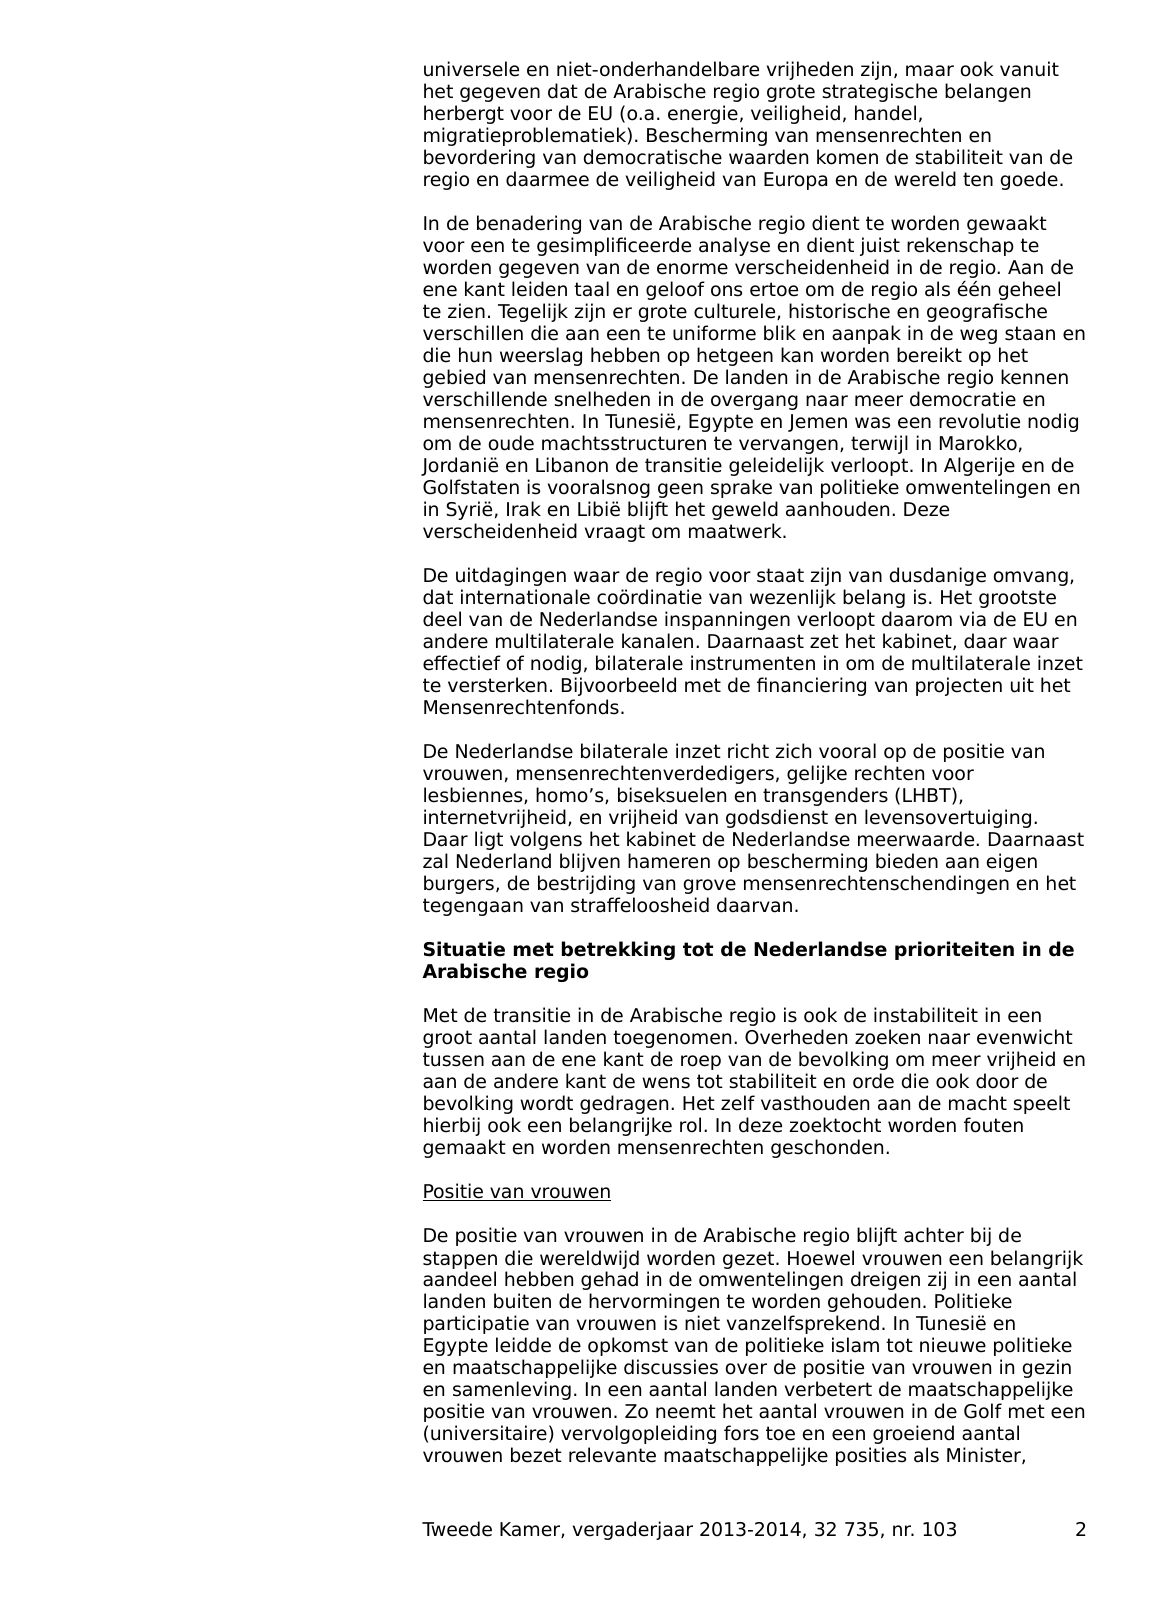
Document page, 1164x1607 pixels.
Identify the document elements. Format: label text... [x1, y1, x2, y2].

text De positie van vrouwen in de Arabische regio blijft achter bij de stappen die wereldwijd worden gezet. Hoewel vrouwen een belangrijk aandeel hebben gehad in de omwentelingen dreigen zij in een aantal landen buiten de hervormingen te worden gehouden. Politieke participatie van vrouwen is niet vanzelfsprekend. In Tunesië en Egypte leidde de opkomst van de politieke islam tot nieuwe politieke en maatschappelijke discussies over de positie van vrouwen in gezin en samenleving. In een aantal landen verbetert de maatschappelijke positie van vrouwen. Zo neemt het aantal vrouwen in de Golf met een (universitaire) vervolgopleiding fors toe en een groeiend aantal vrouwen bezet relevante maatschappelijke posities als Minister, [422, 1225, 1087, 1467]
text In de benadering van de Arabische regio dient te worden gewaakt voor een te gesimplificeerde analyse en dient juist rekenschap te worden gegeven van de enorme verscheidenheid in de regio. Aan de ene kant leiden taal en geloof ons ertoe om de regio als één geheel te zien. Tegelijk zijn er grote culturele, historische en geografische verschillen die aan een te uniforme blik en aanpak in de weg staan en die hun weerslag hebben op hetgeen kan worden bereikt op het gebied van mensenrechten. De landen in de Arabische regio kennen verschillende snelheden in de overgang naar meer democratie en mensenrechten. In Tunesië, Egypte en Jemen was een revolutie nodig om de oude machtsstructuren te vervangen, terwijl in Marokko, Jordanië en Libanon de transitie geleidelijk verloopt. In Algerije en de Golfstaten is vooralsnog geen sprake van politieke omwentelingen en in Syrië, Irak en Libië blijft het geweld aanhouden. Deze verscheidenheid vraagt om maatwerk. [422, 213, 1087, 543]
subtitle Situatie met betrekking tot de Nederlandse prioriteiten in de Arabische regio [422, 939, 1087, 983]
subtitle Positie van vrouwen [422, 1181, 1087, 1203]
text De uitdagingen waar de regio voor staat zijn van dusdanige omvang, dat internationale coördinatie van wezenlijk belang is. Het grootste deel van de Nederlandse inspanningen verloopt daarom via de EU en andere multilaterale kanalen. Daarnaast zet het kabinet, daar waar effectief of nodig, bilaterale instrumenten in om de multilaterale inzet te versterken. Bijvoorbeeld met de financiering van projecten uit het Mensenrechtenfonds. [422, 565, 1087, 719]
text Met de transitie in de Arabische regio is ook de instabiliteit in een groot aantal landen toegenomen. Overheden zoeken naar evenwicht tussen aan de ene kant de roep van de bevolking om meer vrijheid en aan de andere kant de wens tot stabiliteit en orde die ook door de bevolking wordt gedragen. Het zelf vasthouden aan de macht speelt hierbij ook een belangrijke rol. In deze zoektocht worden fouten gemaakt en worden mensenrechten geschonden. [422, 1005, 1087, 1159]
text universele en niet-onderhandelbare vrijheden zijn, maar ook vanuit het gegeven dat de Arabische regio grote strategische belangen herbergt voor de EU (o.a. energie, veiligheid, handel, migratieproblematiek). Bescherming van mensenrechten en bevordering van democratische waarden komen de stabiliteit van de regio en daarmee de veiligheid van Europa en de wereld ten goede. [422, 59, 1087, 191]
text De Nederlandse bilaterale inzet richt zich vooral op de positie van vrouwen, mensenrechtenverdedigers, gelijke rechten voor lesbiennes, homo’s, biseksuelen en transgenders (LHBT), internetvrijheid, en vrijheid van godsdienst en levensovertuiging. Daar ligt volgens het kabinet de Nederlandse meerwaarde. Daarnaast zal Nederland blijven hameren op bescherming bieden aan eigen burgers, de bestrijding van grove mensenrechtenschendingen en het tegengaan van straffeloosheid daarvan. [422, 741, 1087, 917]
